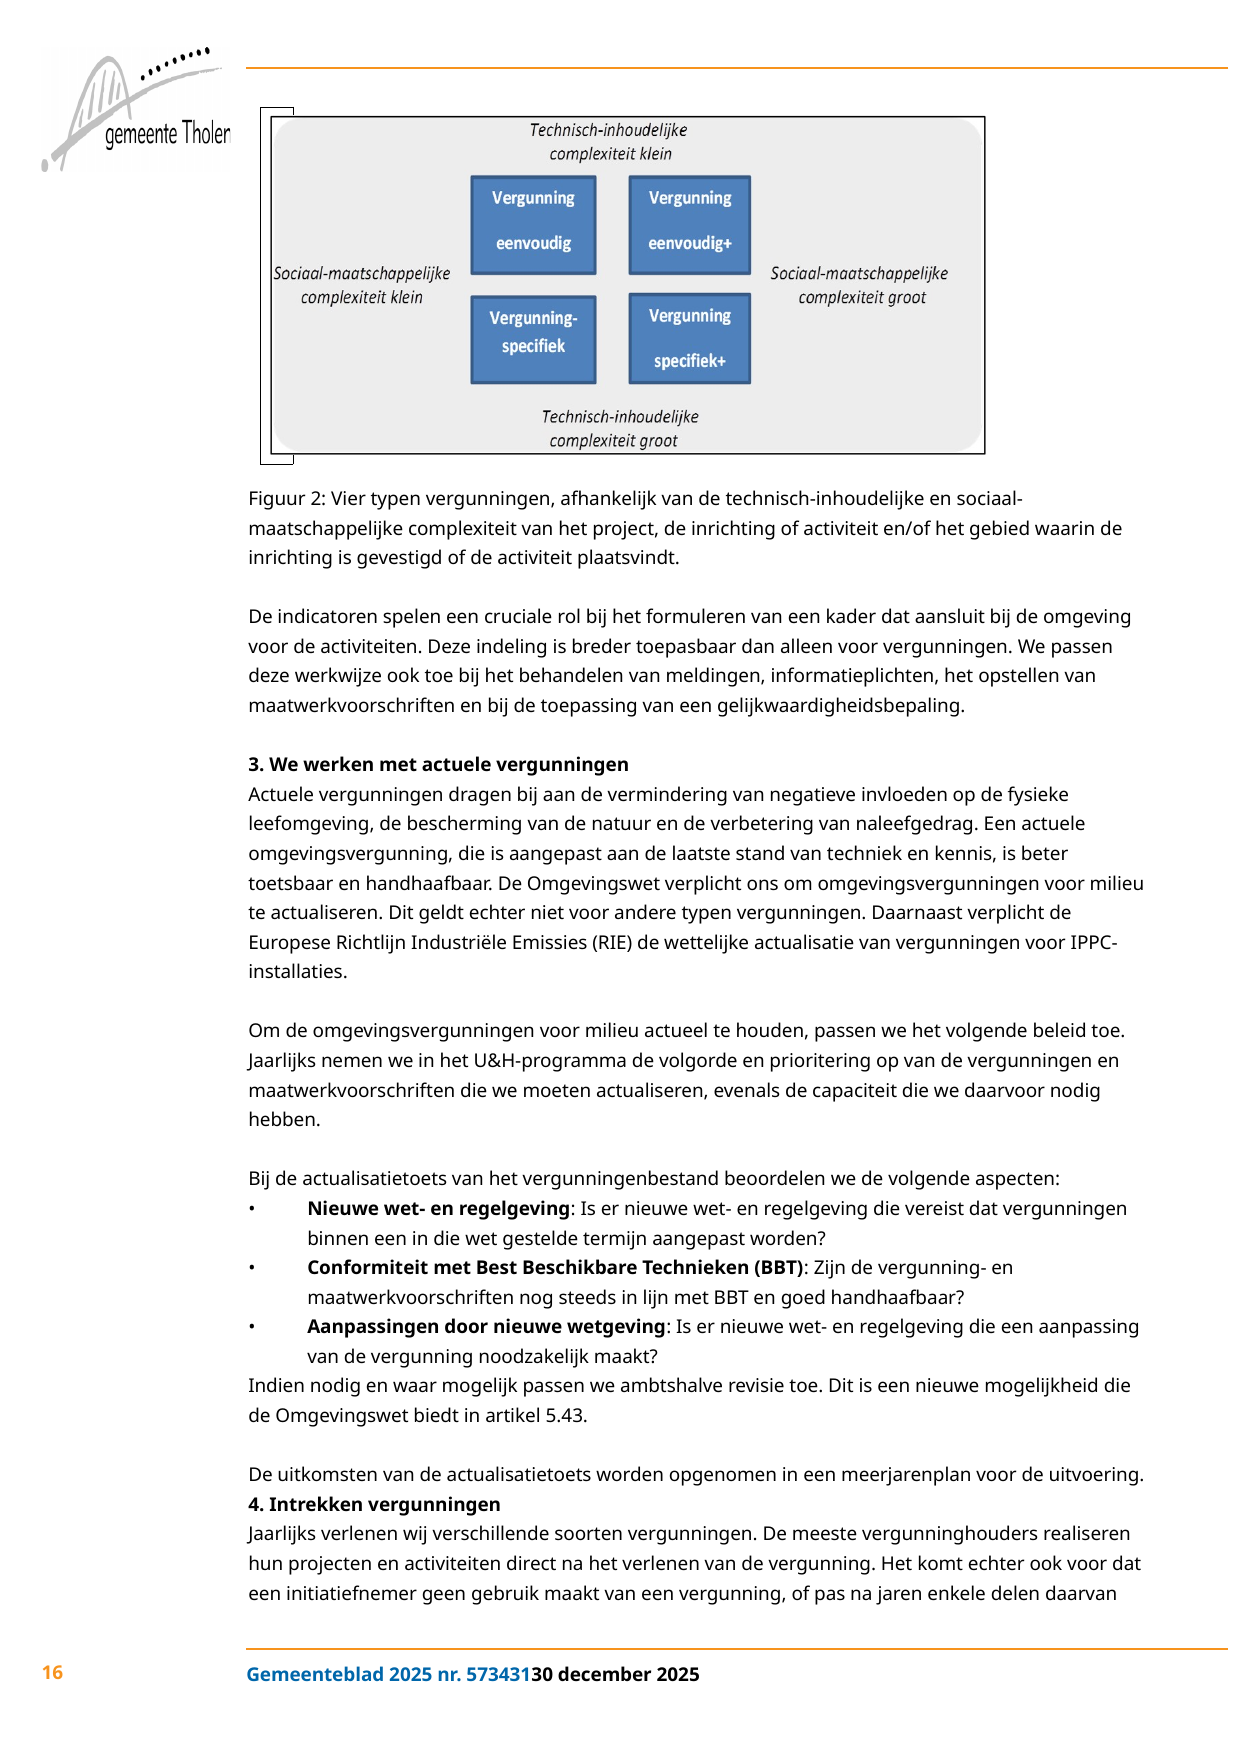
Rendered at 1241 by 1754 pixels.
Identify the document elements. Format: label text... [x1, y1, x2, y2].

text De uitkomsten van de actualisatietoets worden opgenomen in een meerjarenplan voor de uitvoering. [248, 1461, 1152, 1487]
picture [41, 47, 231, 172]
text Actuele vergunningen dragen bij aan de vermindering van negatieve invloeden op de fysieke leefomgeving, de bescherming van de natuur en de verbetering van naleefgedrag. Een actuele omgevingsvergunning, die is aangepast aan de laatste stand van techniek en kennis, is beter toetsbaar en handhaafbaar. De Omgevingswet verplicht ons om omgevingsvergunningen voor milieu te actualiseren. Dit geldt echter niet voor andere typen vergunningen. Daarnaast verplicht de Europese Richtlijn Industriële Emissies (RIE) de wettelijke actualisatie van vergunningen voor IPPC-installaties. [248, 781, 1152, 984]
text 3. We werken met actuele vergunningen [248, 751, 1152, 777]
text Indien nodig en waar mogelijk passen we ambtshalve revisie toe. Dit is een nieuwe mogelijkheid die de Omgevingswet biedt in artikel 5.43. [248, 1373, 1152, 1428]
list Aanpassingen door nieuwe wetgeving: Is er nieuwe wet- en regelgeving die een aanpassing van de vergunning noodzakelijk maakt? [248, 1313, 1152, 1369]
list Nieuwe wet- en regelgeving: Is er nieuwe wet- en regelgeving die vereist dat vergunningen binnen een in die wet gestelde termijn aangepast worden? [248, 1195, 1152, 1251]
text De indicatoren spelen een cruciale rol bij het formuleren van een kader dat aansluit bij de omgeving voor de activiteiten. Deze indeling is breder toepasbaar dan alleen voor vergunningen. We passen deze werkwijze ook toe bij het behandelen van meldingen, informatieplichten, het opstellen van maatwerkvoorschriften en bij de toepassing van een gelijkwaardigheidsbepaling. [248, 603, 1152, 718]
text Figuur 2: Vier typen vergunningen, afhankelijk van de technisch-inhoudelijke en sociaal-maatschappelijke complexiteit van het project, de inrichting of activiteit en/of het gebied waarin de inrichting is gevestigd of de activiteit plaatsvindt. [248, 485, 1152, 570]
list Conformiteit met Best Beschikbare Technieken (BBT): Zijn de vergunning- en maatwerkvoorschriften nog steeds in lijn met BBT en goed handhaafbaar? [248, 1254, 1152, 1310]
text Bij de actualisatietoets van het vergunningenbestand beoordelen we de volgende aspecten: [248, 1166, 1152, 1191]
text Om de omgevingsvergunningen voor milieu actueel te houden, passen we het volgende beleid toe. Jaarlijks nemen we in het U&H-programma de volgorde en prioritering op van de vergunningen en maatwerkvoorschriften die we moeten actualiseren, evenals de capaciteit die we daarvoor nodig hebben. [248, 1018, 1152, 1132]
picture [268, 115, 1173, 455]
text 4. Intrekken vergunningen [248, 1491, 1152, 1517]
text Jaarlijks verlenen wij verschillende soorten vergunningen. De meeste vergunninghouders realiseren hun projecten en activiteiten direct na het verlenen van de vergunning. Het komt echter ook voor dat een initiatiefnemer geen gebruik maakt van een vergunning, of pas na jaren enkele delen daarvan [248, 1521, 1152, 1606]
